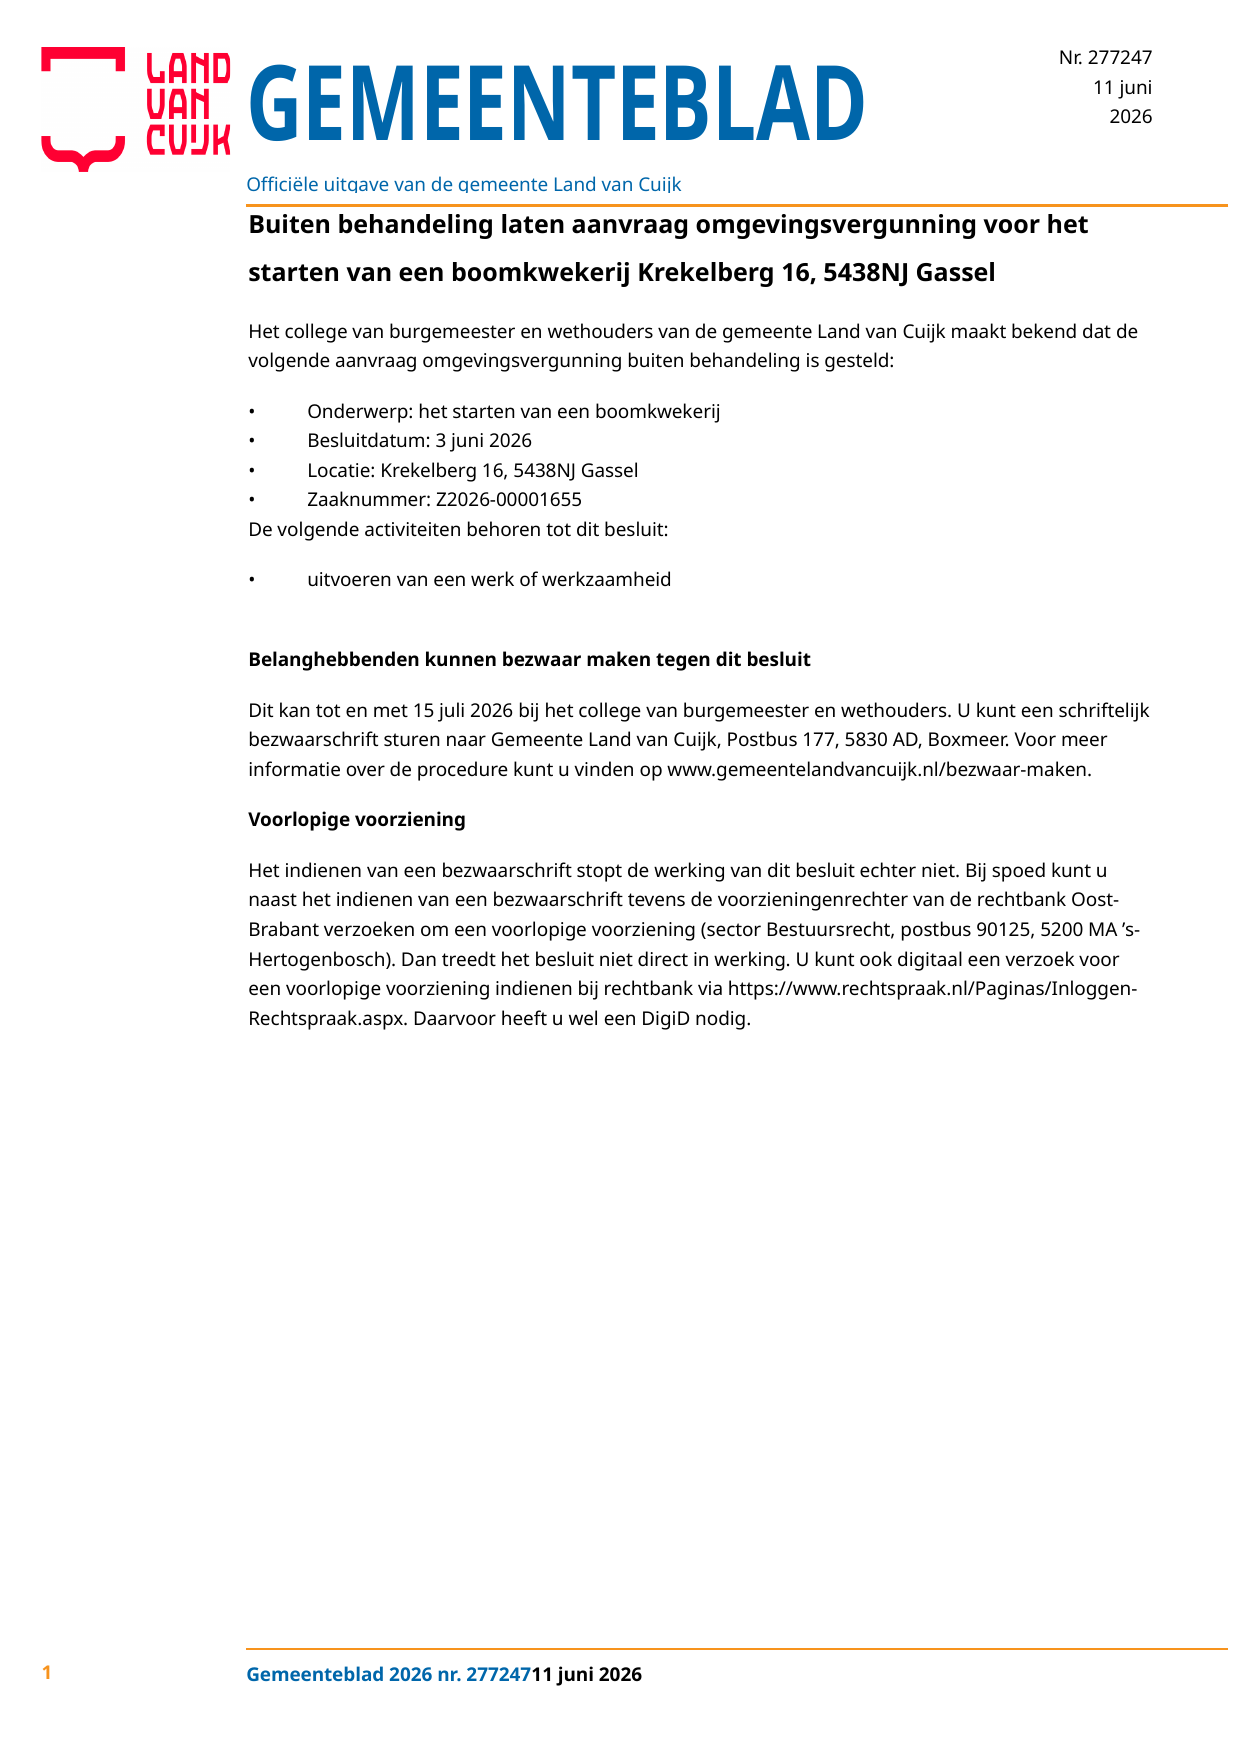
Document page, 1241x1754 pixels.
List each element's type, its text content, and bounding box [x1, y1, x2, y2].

text Het indienen van een bezwaarschrift stopt de werking van dit besluit echter niet. Bij spoed kunt u naast het indienen van een bezwaarschrift tevens de voorzieningenrechter van de rechtbank Oost-Brabant verzoeken om een voorlopige voorziening (sector Bestuursrecht, postbus 90125, 5200 MA ’s-Hertogenbosch). Dan treedt het besluit niet direct in werking. U kunt ook digitaal een verzoek voor een voorlopige voorziening indienen bij rechtbank via https://www.rechtspraak.nl/Paginas/Inloggen-Rechtspraak.aspx. Daarvoor heeft u wel een DigiD nodig. [248, 857, 1152, 1031]
picture [41, 47, 231, 172]
list Onderwerp: het starten van een boomkwekerij [248, 398, 1152, 424]
list Besluitdatum: 3 juni 2026 [248, 427, 1152, 453]
text Het college van burgemeester en wethouders van de gemeente Land van Cuijk maakt bekend dat de volgende aanvraag omgevingsvergunning buiten behandeling is gesteld: [248, 318, 1152, 373]
text Dit kan tot en met 15 juli 2026 bij het college van burgemeester en wethouders. U kunt een schriftelijk bezwaarschrift sturen naar Gemeente Land van Cuijk, Postbus 177, 5830 AD, Boxmeer. Voor meer informatie over de procedure kunt u vinden op www.gemeentelandvancuijk.nl/bezwaar-maken. [248, 697, 1152, 782]
list Locatie: Krekelberg 16, 5438NJ Gassel [248, 457, 1152, 483]
text Voorlopige voorziening [248, 807, 1152, 832]
text Buiten behandeling laten aanvraag omgevingsvergunning voor het starten van een boomkwekerij Krekelberg 16, 5438NJ Gassel [248, 207, 1152, 288]
list uitvoeren van een werk of werkzaamheid [248, 567, 1152, 592]
list Zaaknummer: Z2026-00001655 [248, 487, 1152, 512]
text De volgende activiteiten behoren tot dit besluit: [248, 516, 1152, 542]
text Belanghebbenden kunnen bezwaar maken tegen dit besluit [248, 647, 1152, 672]
